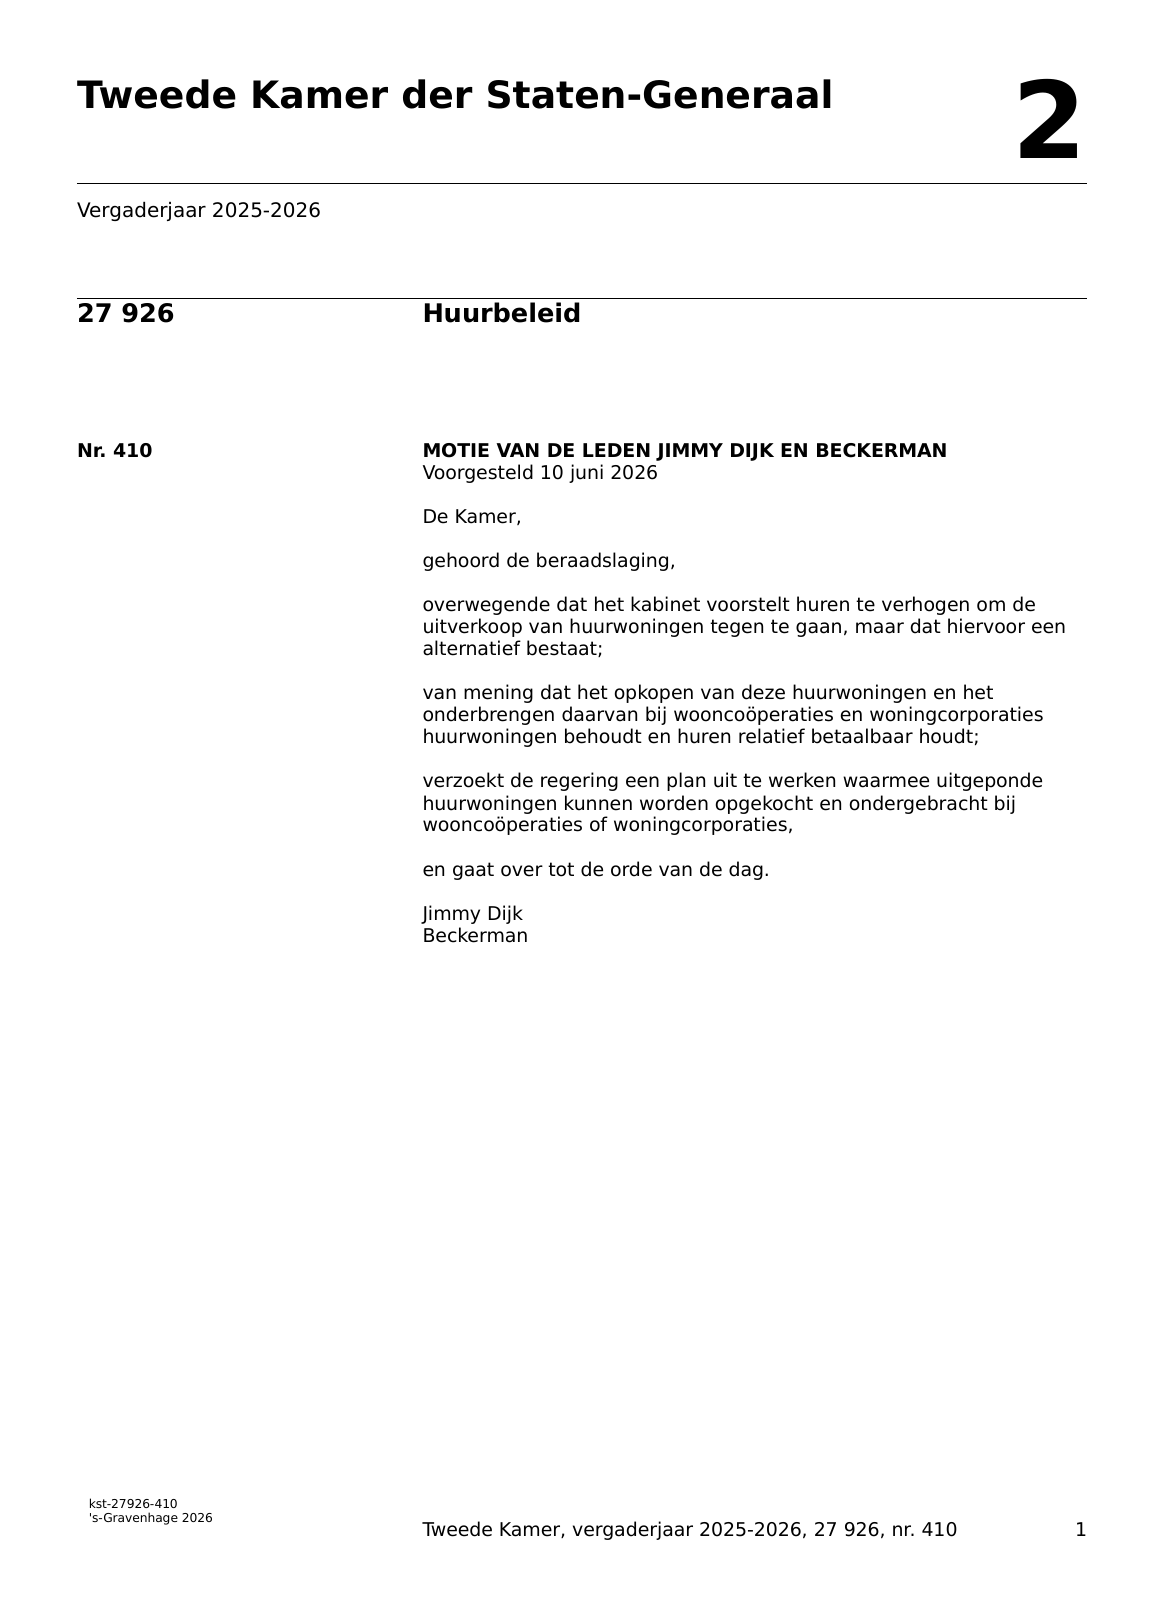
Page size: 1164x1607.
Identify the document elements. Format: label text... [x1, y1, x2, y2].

text verzoekt de regering een plan uit te werken waarmee uitgeponde huurwoningen kunnen worden opgekocht en ondergebracht bij wooncoöperaties of woningcorporaties, [422, 770, 1087, 836]
text gehoord de beraadslaging, [422, 550, 1087, 572]
text 's-Gravenhage 2026 [88, 1511, 323, 1525]
text overwegende dat het kabinet voorstelt huren te verhogen om de uitverkoop van huurwoningen tegen te gaan, maar dat hiervoor een alternatief bestaat; [422, 594, 1087, 660]
subtitle 27 926 Huurbeleid [77, 299, 1087, 329]
text Jimmy Dijk [422, 903, 1087, 925]
table_cell Vergaderjaar 2025-2026 [77, 184, 1087, 298]
text Beckerman [422, 925, 1087, 947]
text kst-27926-410 [88, 1497, 323, 1511]
text van mening dat het opkopen van deze huurwoningen en het onderbrengen daarvan bij wooncoöperaties en woningcorporaties huurwoningen behoudt en huren relatief betaalbaar houdt; [422, 682, 1087, 748]
text en gaat over tot de orde van de dag. [422, 858, 1087, 881]
table_header 2 [886, 59, 1087, 183]
text Voorgesteld 10 juni 2026 [422, 462, 1087, 484]
text De Kamer, [422, 506, 1087, 528]
table_header Tweede Kamer der Staten-Generaal [77, 59, 886, 183]
subtitle Nr. 410 MOTIE VAN DE LEDEN JIMMY DIJK EN BECKERMAN [77, 440, 1087, 462]
